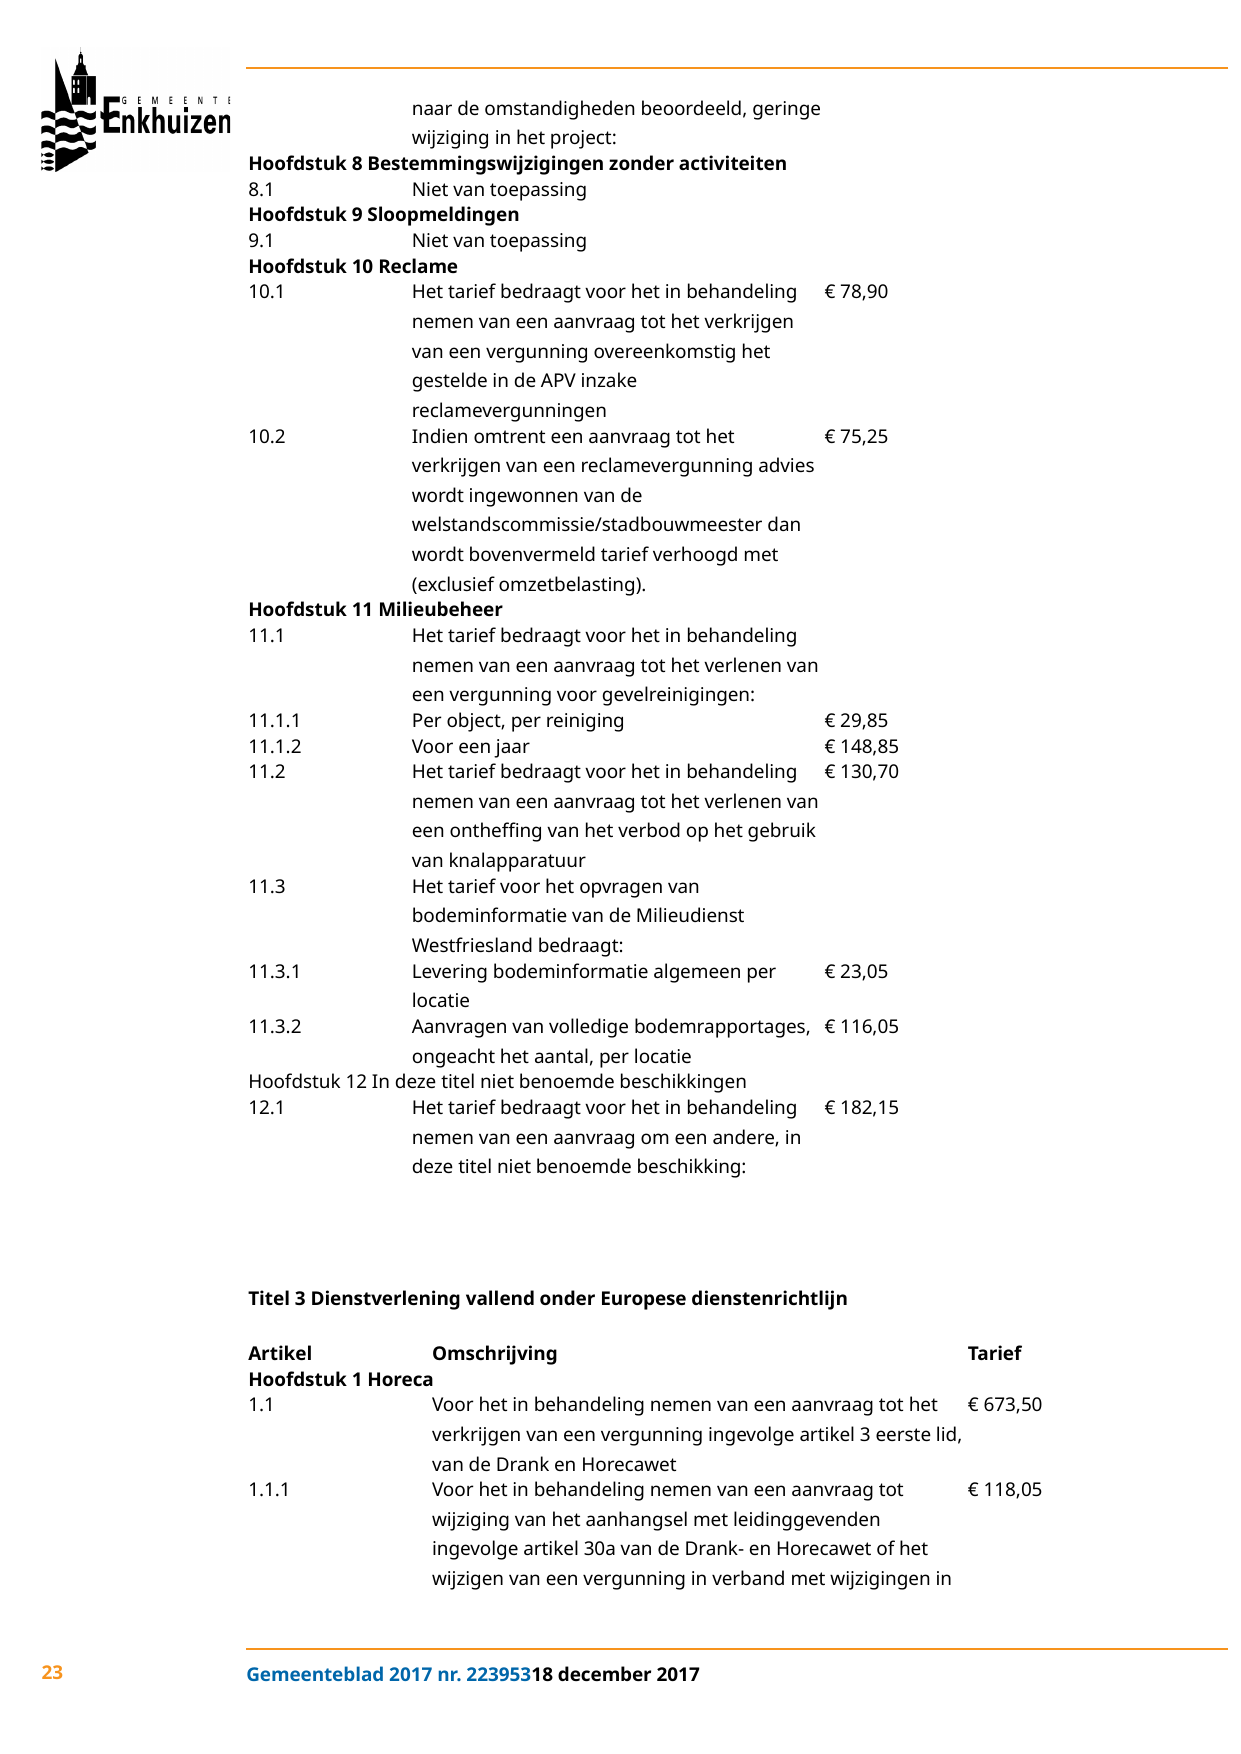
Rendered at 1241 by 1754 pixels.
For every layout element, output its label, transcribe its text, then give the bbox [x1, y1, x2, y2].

table_cell [248, 95, 412, 150]
table_cell € 118,05 [968, 1476, 1152, 1591]
table_cell Het tarief bedraagt voor het in behandeling nemen van een aanvraag tot het verlenen van een vergunning voor gevelreinigingen: [412, 622, 824, 707]
table_cell [988, 873, 1152, 958]
table_cell 11.3.1 [248, 958, 412, 1013]
table_cell 11.1.1 [248, 707, 412, 733]
table_cell Levering bodeminformatie algemeen per locatie [412, 958, 824, 1013]
table_cell Niet van toepassing [412, 227, 824, 253]
table_cell 9.1 [248, 227, 412, 253]
table_cell [988, 1013, 1152, 1068]
table_cell 11.3.2 [248, 1013, 412, 1068]
table_cell [988, 423, 1152, 596]
table_cell € 130,70 [824, 759, 988, 873]
table_header Omschrijving [432, 1340, 968, 1366]
table_cell 8.1 [248, 176, 412, 202]
table_cell Hoofdstuk 11 Milieubeheer [248, 596, 1152, 622]
table_cell € 29,85 [824, 707, 988, 733]
table_cell Indien omtrent een aanvraag tot het verkrijgen van een reclamevergunning advies wordt ingewonnen van de welstandscommissie/stadbouwmeester dan wordt bovenvermeld tarief verhoogd met (exclusief omzetbelasting). [412, 423, 824, 596]
table_cell [988, 733, 1152, 758]
table_cell 11.1 [248, 622, 412, 707]
table_cell 11.1.2 [248, 733, 412, 758]
table_cell Het tarief bedraagt voor het in behandeling nemen van een aanvraag tot het verlenen van een ontheffing van het verbod op het gebruik van knalapparatuur [412, 759, 824, 873]
table_cell € 75,25 [824, 423, 988, 596]
table_cell 1.1.1 [248, 1476, 432, 1591]
table_cell [824, 227, 988, 253]
table_cell Hoofdstuk 12 In deze titel niet benoemde beschikkingen [248, 1069, 1152, 1094]
text Titel 3 Dienstverlening vallend onder Europese dienstenrichtlijn [248, 1285, 1152, 1310]
table_cell 10.2 [248, 423, 412, 596]
table_cell Voor een jaar [412, 733, 824, 758]
table_cell [824, 873, 988, 958]
table_cell 1.1 [248, 1392, 432, 1476]
table_cell 12.1 [248, 1094, 412, 1179]
table_cell 11.3 [248, 873, 412, 958]
table_cell Hoofdstuk 1 Horeca [248, 1366, 1152, 1392]
table_cell [988, 958, 1152, 1013]
table_cell [988, 759, 1152, 873]
table_cell Per object, per reiniging [412, 707, 824, 733]
table_cell [988, 1094, 1152, 1179]
table_cell [824, 176, 988, 202]
table_cell Voor het in behandeling nemen van een aanvraag tot wijziging van het aanhangsel met leidinggevenden ingevolge artikel 30a van de Drank- en Horecawet of het wijzigen van een vergunning in verband met wijzigingen in [432, 1476, 968, 1591]
table_cell 10.1 [248, 279, 412, 423]
table_cell Niet van toepassing [412, 176, 824, 202]
table_header Tarief [968, 1340, 1152, 1366]
table_cell Het tarief bedraagt voor het in behandeling nemen van een aanvraag om een andere, in deze titel niet benoemde beschikking: [412, 1094, 824, 1179]
table_cell € 23,05 [824, 958, 988, 1013]
table_cell [824, 95, 988, 150]
table_cell € 116,05 [824, 1013, 988, 1068]
picture [41, 47, 231, 172]
table_cell Het tarief voor het opvragen van bodeminformatie van de Milieudienst Westfriesland bedraagt: [412, 873, 824, 958]
table_cell Voor het in behandeling nemen van een aanvraag tot het verkrijgen van een vergunning ingevolge artikel 3 eerste lid, van de Drank en Horecawet [432, 1392, 968, 1476]
table_cell [988, 707, 1152, 733]
table_header Artikel [248, 1340, 432, 1366]
table_cell € 182,15 [824, 1094, 988, 1179]
table_cell [988, 176, 1152, 202]
table_cell naar de omstandigheden beoordeeld, geringe wijziging in het project: [412, 95, 824, 150]
table_cell Hoofdstuk 10 Reclame [248, 253, 1152, 279]
table_cell Aanvragen van volledige bodemrapportages, ongeacht het aantal, per locatie [412, 1013, 824, 1068]
table_cell € 78,90 [824, 279, 988, 423]
table_cell [824, 622, 988, 707]
table_cell [988, 227, 1152, 253]
table_cell € 673,50 [968, 1392, 1152, 1476]
table_cell 11.2 [248, 759, 412, 873]
table_cell Het tarief bedraagt voor het in behandeling nemen van een aanvraag tot het verkrijgen van een vergunning overeenkomstig het gestelde in de APV inzake reclamevergunningen [412, 279, 824, 423]
table_cell [988, 279, 1152, 423]
table_cell Hoofdstuk 9 Sloopmeldingen [248, 202, 1152, 227]
table_cell [988, 622, 1152, 707]
table_cell € 148,85 [824, 733, 988, 758]
table_cell [988, 95, 1152, 150]
table_cell Hoofdstuk 8 Bestemmingswijzigingen zonder activiteiten [248, 150, 1152, 176]
